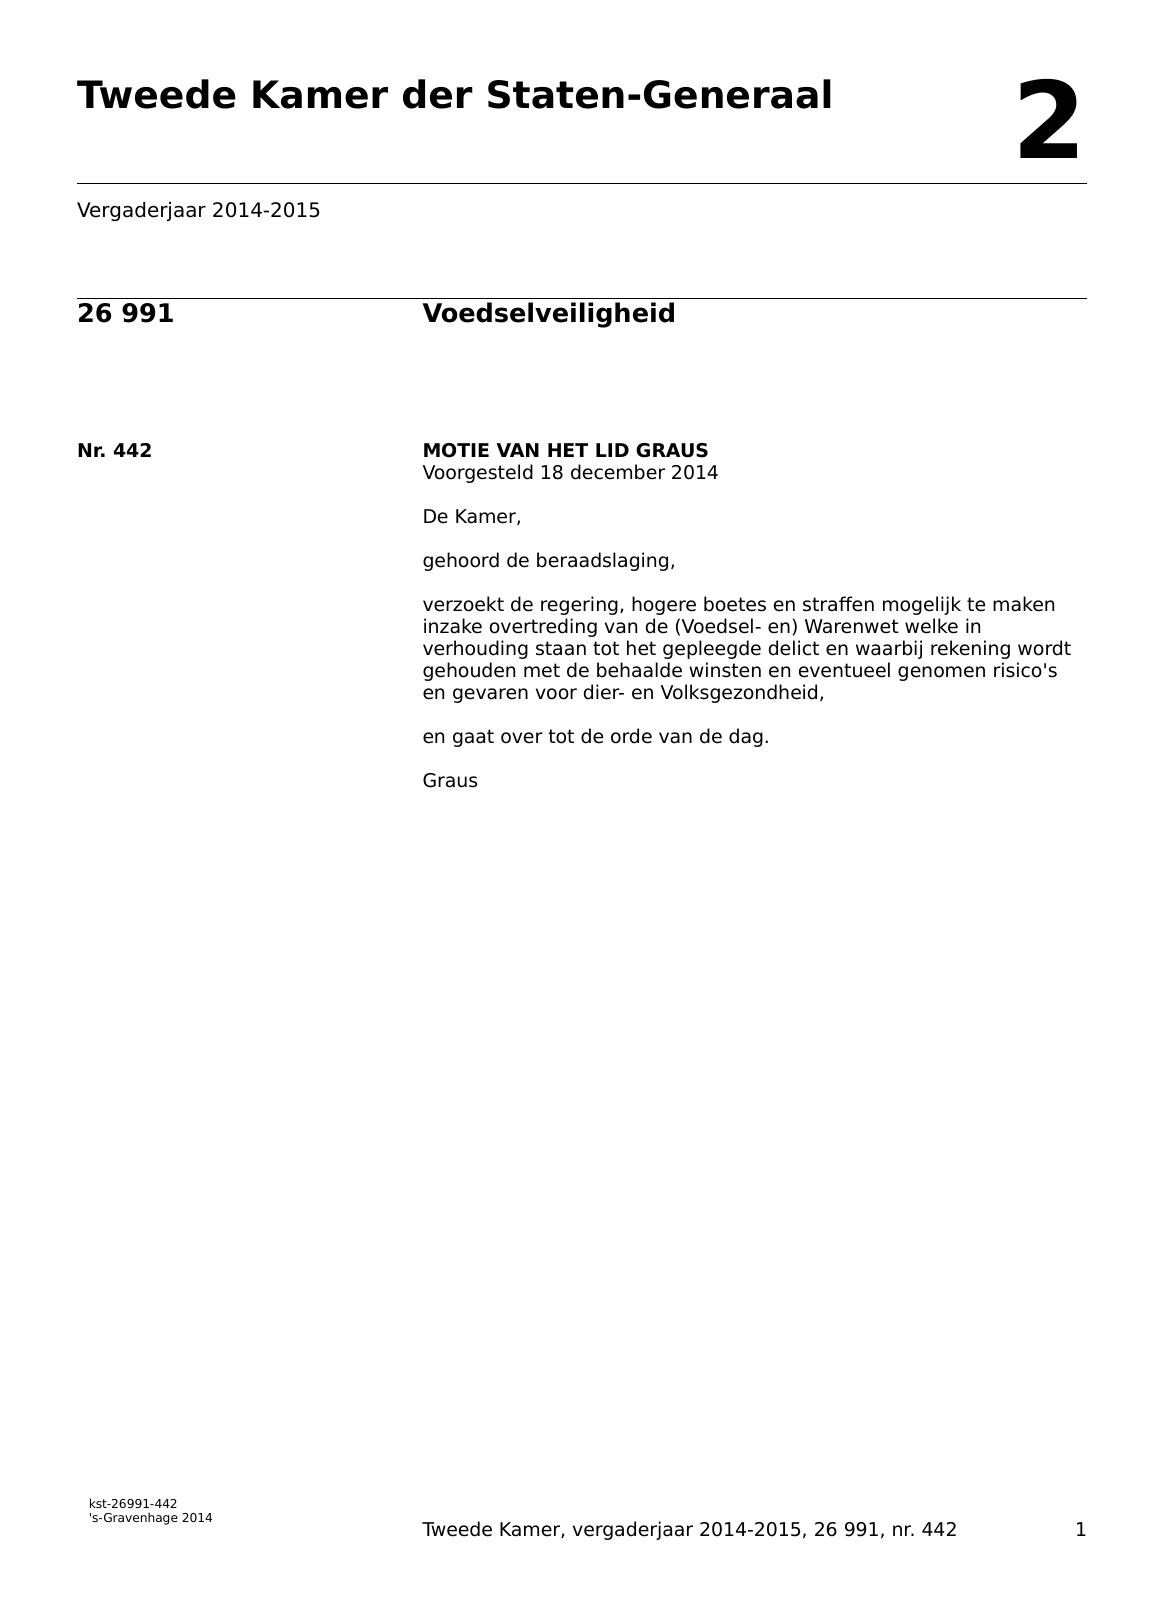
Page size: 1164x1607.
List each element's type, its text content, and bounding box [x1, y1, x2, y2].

text kst-26991-442 [88, 1497, 323, 1511]
subtitle Nr. 442 MOTIE VAN HET LID GRAUS [77, 440, 1087, 462]
text en gaat over tot de orde van de dag. [422, 726, 1087, 748]
text De Kamer, [422, 506, 1087, 528]
text 's-Gravenhage 2014 [88, 1511, 323, 1525]
text Voorgesteld 18 december 2014 [422, 462, 1087, 484]
subtitle 26 991 Voedselveiligheid [77, 299, 1087, 329]
table_header 2 [886, 59, 1087, 183]
text gehoord de beraadslaging, [422, 550, 1087, 572]
text Graus [422, 770, 1087, 792]
table_cell Vergaderjaar 2014-2015 [77, 184, 1087, 298]
text verzoekt de regering, hogere boetes en straffen mogelijk te maken inzake overtreding van de (Voedsel- en) Warenwet welke in verhouding staan tot het gepleegde delict en waarbij rekening wordt gehouden met de behaalde winsten en eventueel genomen risico's en gevaren voor dier- en Volksgezondheid, [422, 594, 1087, 704]
table_header Tweede Kamer der Staten-Generaal [77, 59, 886, 183]
